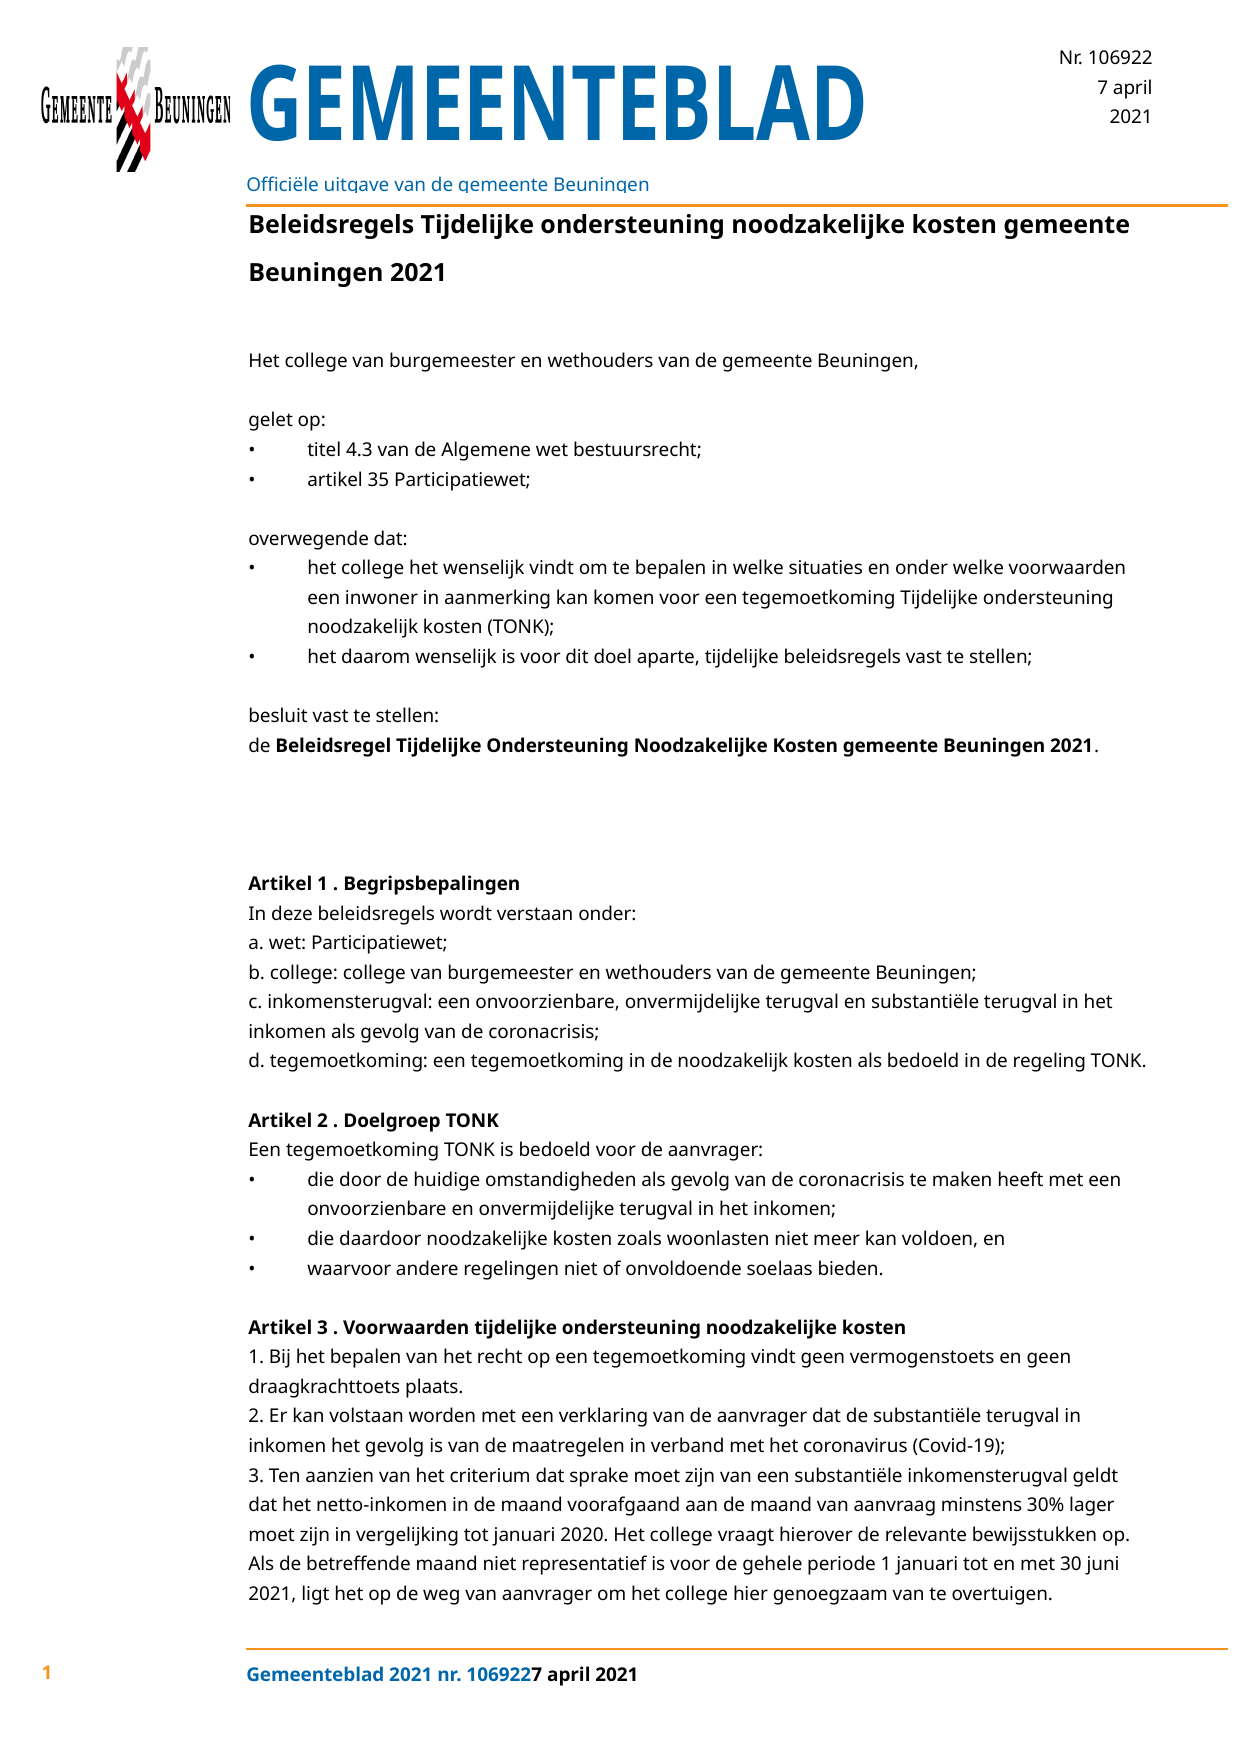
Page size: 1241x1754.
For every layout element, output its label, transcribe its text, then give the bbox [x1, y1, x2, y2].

text d. tegemoetkoming: een tegemoetkoming in de noodzakelijk kosten als bedoeld in de regeling TONK. [248, 1048, 1152, 1073]
list artikel 35 Participatiewet; [248, 466, 1152, 492]
list het daarom wenselijk is voor dit doel aparte, tijdelijke beleidsregels vast te stellen; [248, 643, 1152, 669]
list die door de huidige omstandigheden als gevolg van de coronacrisis te maken heeft met een onvoorzienbare en onvermijdelijke terugval in het inkomen; [248, 1166, 1152, 1221]
text gelet op: [248, 407, 1152, 432]
text besluit vast te stellen: [248, 702, 1152, 728]
list titel 4.3 van de Algemene wet bestuursrecht; [248, 436, 1152, 462]
text c. inkomensterugval: een onvoorzienbare, onvermijdelijke terugval en substantiële terugval in het inkomen als gevolg van de coronacrisis; [248, 988, 1152, 1044]
text Artikel 1 . Begripsbepalingen [248, 870, 1152, 896]
text b. college: college van burgemeester en wethouders van de gemeente Beuningen; [248, 959, 1152, 984]
text 1. Bij het bepalen van het recht op een tegemoetkoming vindt geen vermogenstoets en geen draagkrachttoets plaats. [248, 1343, 1152, 1399]
list waarvoor andere regelingen niet of onvoldoende soelaas bieden. [248, 1255, 1152, 1280]
text 2. Er kan volstaan worden met een verklaring van de aanvrager dat de substantiële terugval in inkomen het gevolg is van de maatregelen in verband met het coronavirus (Covid-19); [248, 1403, 1152, 1458]
text 3. Ten aanzien van het criterium dat sprake moet zijn van een substantiële inkomensterugval geldt dat het netto-inkomen in de maand voorafgaand aan de maand van aanvraag minstens 30% lager moet zijn in vergelijking tot januari 2020. Het college vraagt hierover de relevante bewijsstukken op. Als de betreffende maand niet representatief is voor de gehele periode 1 januari tot en met 30 juni 2021, ligt het op de weg van aanvrager om het college hier genoegzaam van te overtuigen. [248, 1462, 1152, 1606]
list het college het wenselijk vindt om te bepalen in welke situaties en onder welke voorwaarden een inwoner in aanmerking kan komen voor een tegemoetkoming Tijdelijke ondersteuning noodzakelijk kosten (TONK); [248, 554, 1152, 639]
picture [41, 47, 231, 172]
text Artikel 3 . Voorwaarden tijdelijke ondersteuning noodzakelijke kosten [248, 1314, 1152, 1339]
text de Beleidsregel Tijdelijke Ondersteuning Noodzakelijke Kosten gemeente Beuningen 2021. [248, 732, 1152, 758]
text Beleidsregels Tijdelijke ondersteuning noodzakelijke kosten gemeente Beuningen 2021 [248, 207, 1152, 288]
text a. wet: Participatiewet; [248, 929, 1152, 955]
text Een tegemoetkoming TONK is bedoeld voor de aanvrager: [248, 1136, 1152, 1162]
text In deze beleidsregels wordt verstaan onder: [248, 900, 1152, 925]
text overwegende dat: [248, 525, 1152, 551]
text Artikel 2 . Doelgroep TONK [248, 1107, 1152, 1132]
text Het college van burgemeester en wethouders van de gemeente Beuningen, [248, 347, 1152, 373]
list die daardoor noodzakelijke kosten zoals woonlasten niet meer kan voldoen, en [248, 1225, 1152, 1251]
